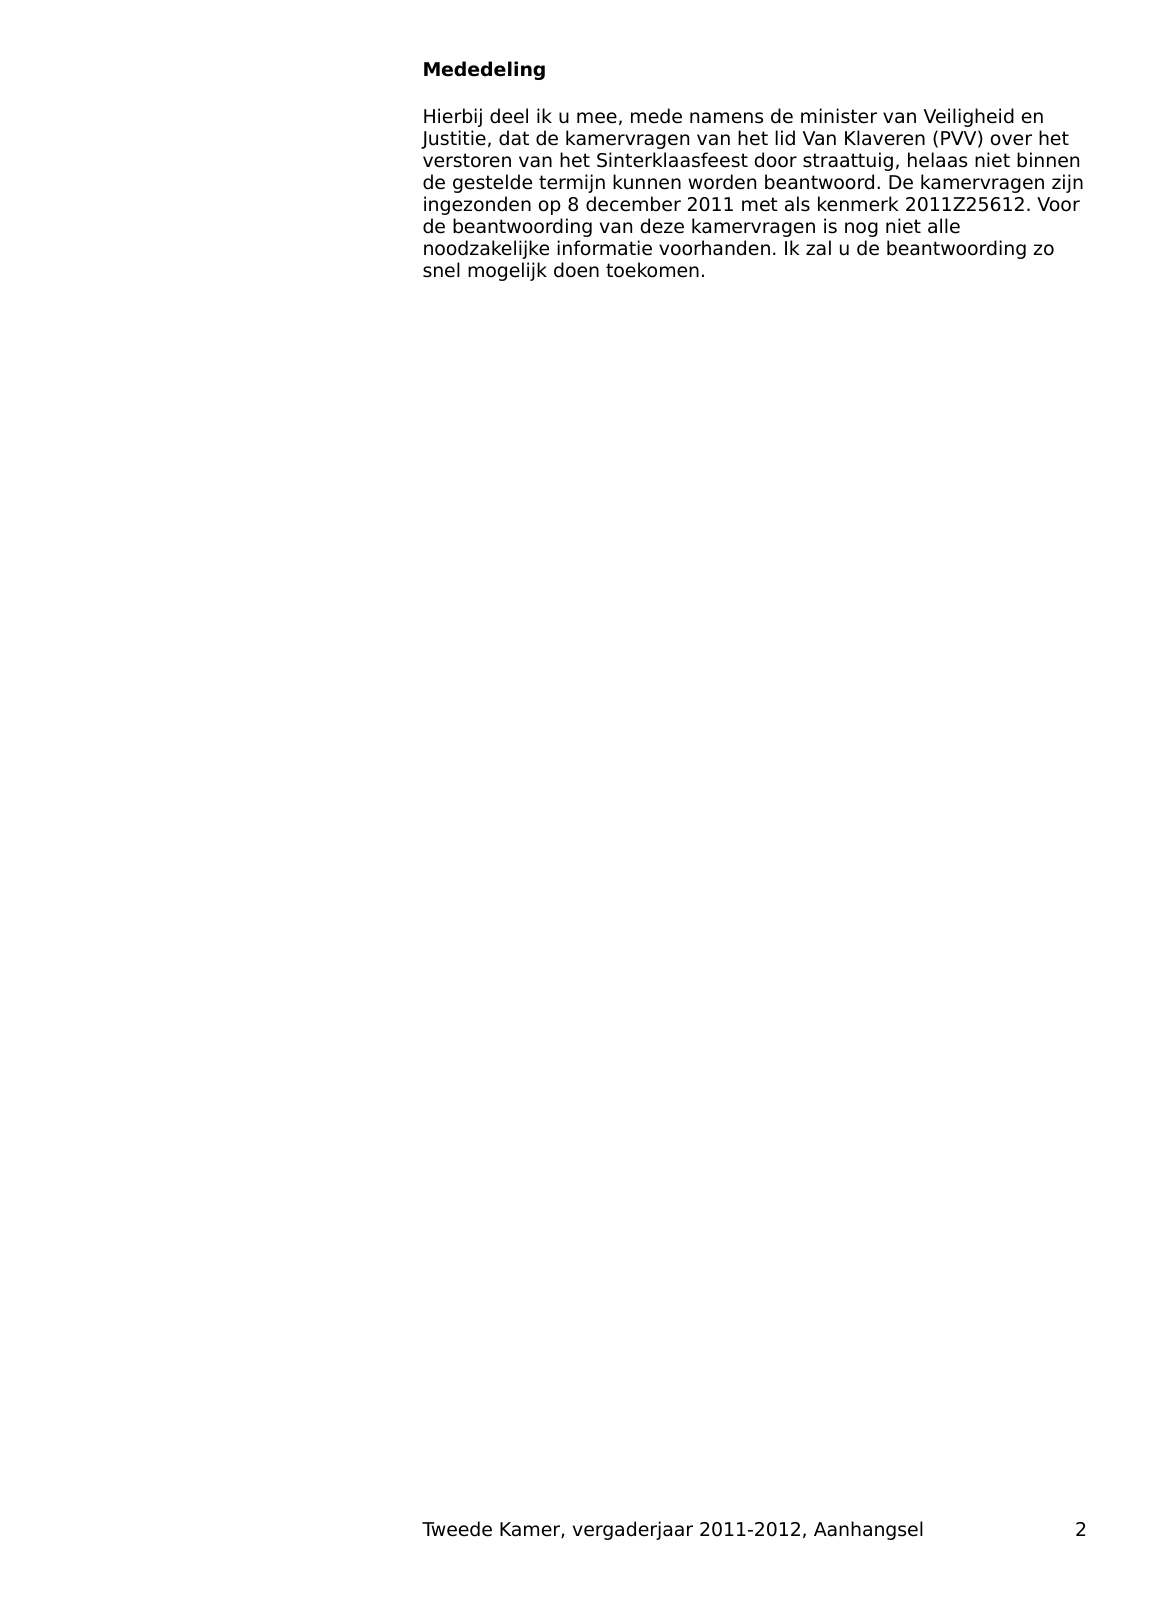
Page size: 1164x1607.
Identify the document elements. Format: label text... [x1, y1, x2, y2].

text Hierbij deel ik u mee, mede namens de minister van Veiligheid en Justitie, dat de kamervragen van het lid Van Klaveren (PVV) over het verstoren van het Sinterklaasfeest door straattuig, helaas niet binnen de gestelde termijn kunnen worden beantwoord. De kamervragen zijn ingezonden op 8 december 2011 met als kenmerk 2011Z25612. Voor de beantwoording van deze kamervragen is nog niet alle noodzakelijke informatie voorhanden. Ik zal u de beantwoording zo snel mogelijk doen toekomen. [422, 106, 1087, 282]
subtitle Mededeling [422, 59, 1087, 81]
